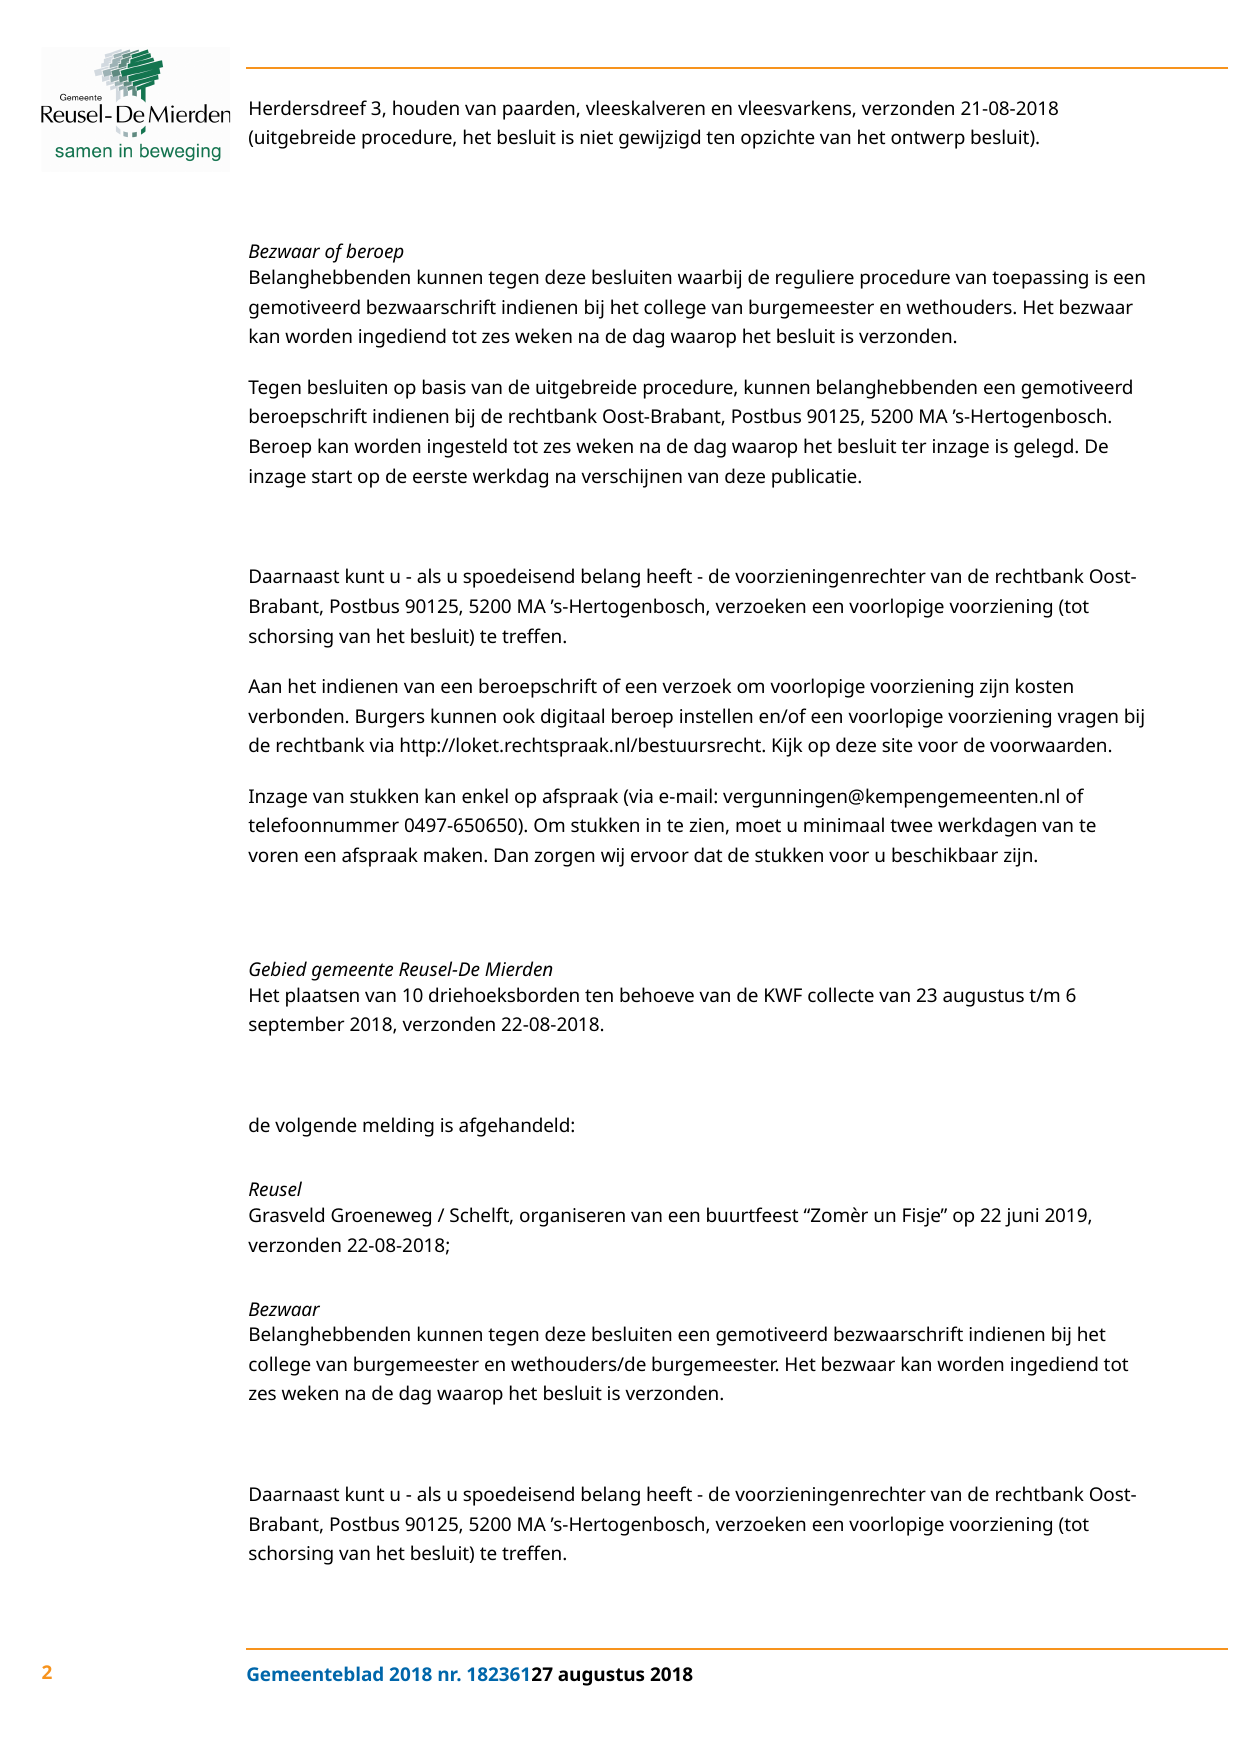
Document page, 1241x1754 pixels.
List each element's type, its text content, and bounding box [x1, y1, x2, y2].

text Aan het indienen van een beroepschrift of een verzoek om voorlopige voorziening zijn kosten verbonden. Burgers kunnen ook digitaal beroep instellen en/of een voorlopige voorziening vragen bij de rechtbank via http://loket.rechtspraak.nl/bestuursrecht. Kijk op deze site voor de voorwaarden. [248, 673, 1152, 758]
text Inzage van stukken kan enkel op afspraak (via e-mail: vergunningen@kempengemeenten.nl of telefoonnummer 0497-650650). Om stukken in te zien, moet u minimaal twee werkdagen van te voren een afspraak maken. Dan zorgen wij ervoor dat de stukken voor u beschikbaar zijn. [248, 783, 1152, 868]
text Grasveld Groeneweg / Schelft, organiseren van een buurtfeest “Zomèr un Fisje” op 22 juni 2019, verzonden 22-08-2018; [248, 1202, 1152, 1257]
text Daarnaast kunt u - als u spoedeisend belang heeft - de voorzieningenrechter van de rechtbank Oost-Brabant, Postbus 90125, 5200 MA ’s-Hertogenbosch, verzoeken een voorlopige voorziening (tot schorsing van het besluit) te treffen. [248, 1481, 1152, 1566]
text Gebied gemeente Reusel-De Mierden [248, 956, 1152, 982]
text Daarnaast kunt u - als u spoedeisend belang heeft - de voorzieningenrechter van de rechtbank Oost-Brabant, Postbus 90125, 5200 MA ’s-Hertogenbosch, verzoeken een voorlopige voorziening (tot schorsing van het besluit) te treffen. [248, 564, 1152, 648]
text de volgende melding is afgehandeld: [248, 1112, 1152, 1138]
text Tegen besluiten op basis van de uitgebreide procedure, kunnen belanghebbenden een gemotiveerd beroepschrift indienen bij de rechtbank Oost-Brabant, Postbus 90125, 5200 MA ’s-Hertogenbosch. Beroep kan worden ingesteld tot zes weken na de dag waarop het besluit ter inzage is gelegd. De inzage start op de eerste werkdag na verschijnen van deze publicatie. [248, 374, 1152, 488]
text Bezwaar [248, 1296, 1152, 1321]
text Reusel [248, 1176, 1152, 1202]
text Herdersdreef 3, houden van paarden, vleeskalveren en vleesvarkens, verzonden 21-08-2018 (uitgebreide procedure, het besluit is niet gewijzigd ten opzichte van het ontwerp besluit). [248, 95, 1152, 150]
text Belanghebbenden kunnen tegen deze besluiten waarbij de reguliere procedure van toepassing is een gemotiveerd bezwaarschrift indienen bij het college van burgemeester en wethouders. Het bezwaar kan worden ingediend tot zes weken na de dag waarop het besluit is verzonden. [248, 264, 1152, 349]
picture [41, 47, 231, 172]
text Belanghebbenden kunnen tegen deze besluiten een gemotiveerd bezwaarschrift indienen bij het college van burgemeester en wethouders/de burgemeester. Het bezwaar kan worden ingediend tot zes weken na de dag waarop het besluit is verzonden. [248, 1321, 1152, 1406]
text Het plaatsen van 10 driehoeksborden ten behoeve van de KWF collecte van 23 augustus t/m 6 september 2018, verzonden 22-08-2018. [248, 982, 1152, 1037]
text Bezwaar of beroep [248, 239, 1152, 264]
